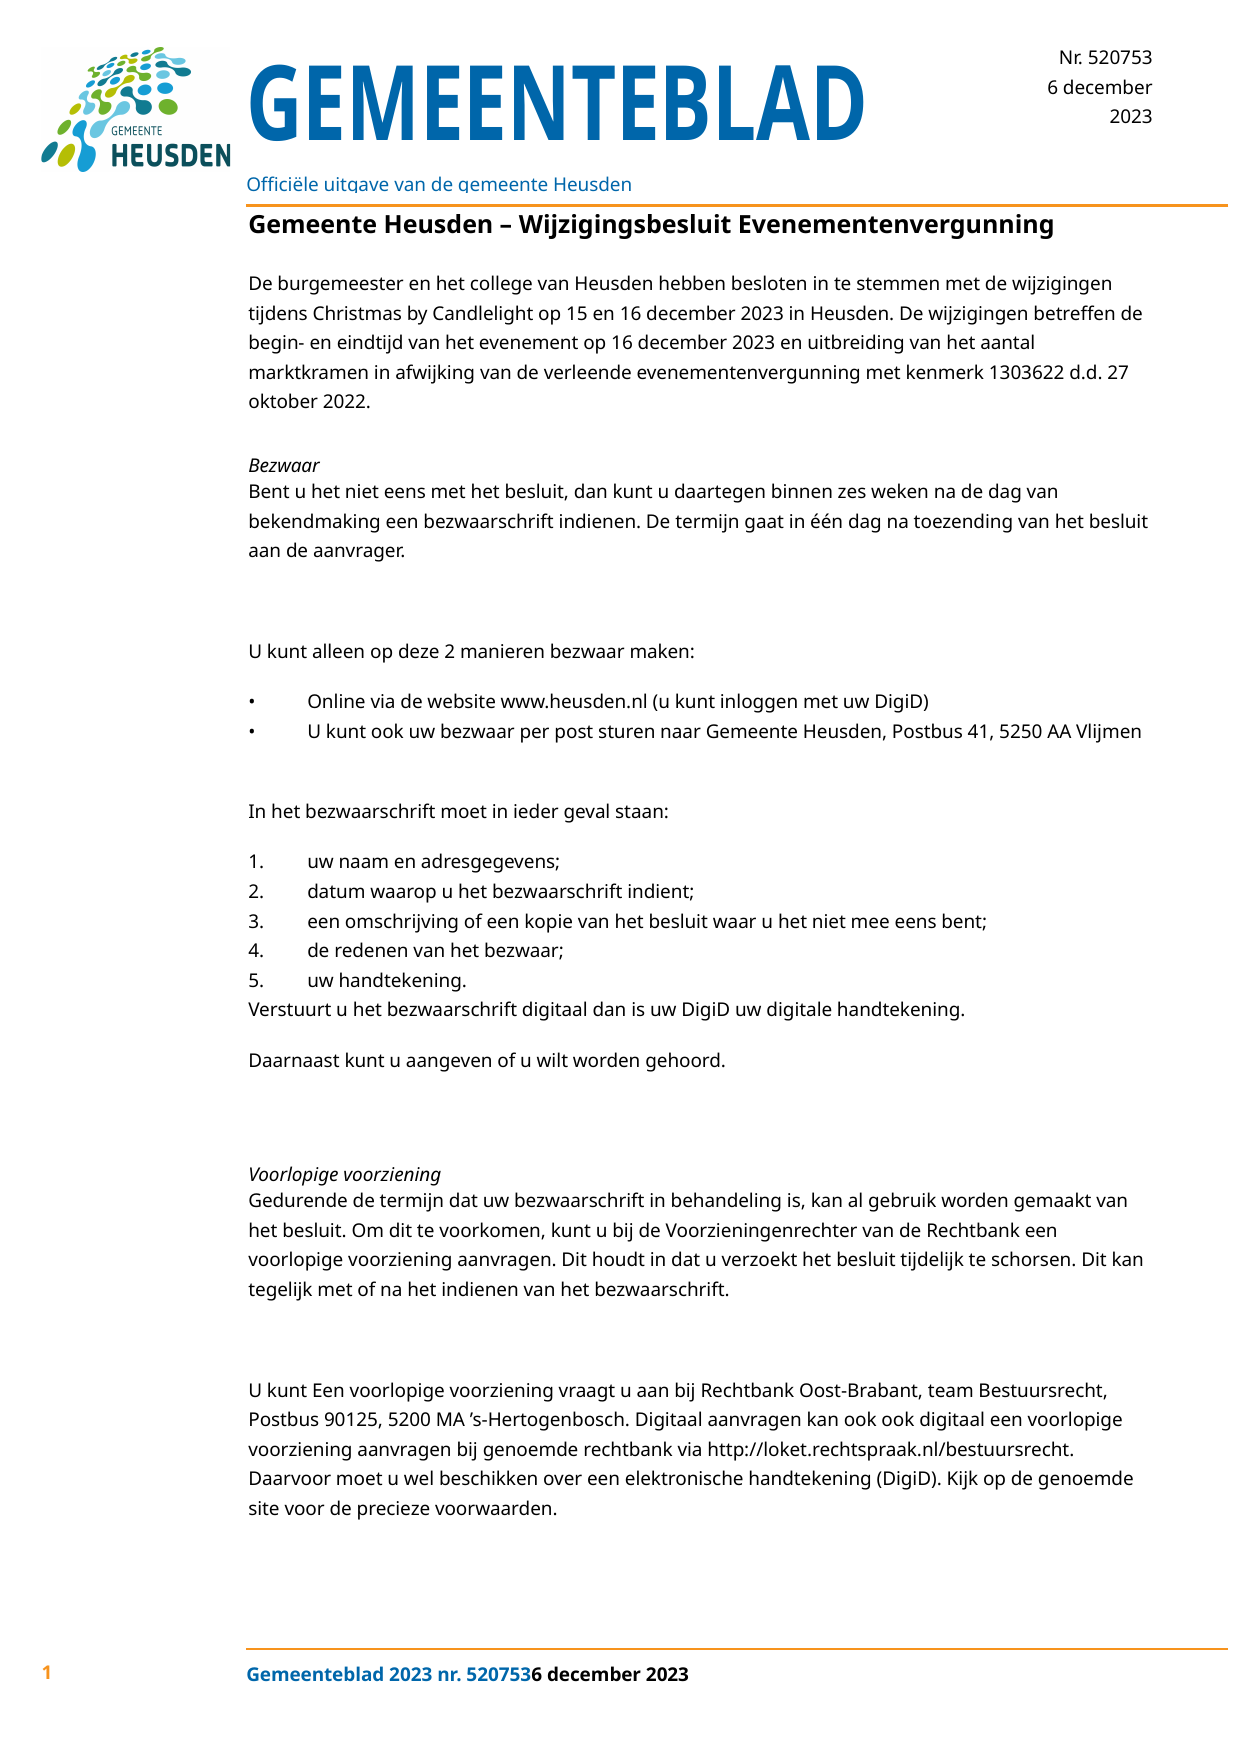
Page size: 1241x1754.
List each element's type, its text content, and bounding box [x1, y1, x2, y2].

text Verstuurt u het bezwaarschrift digitaal dan is uw DigiD uw digitale handtekening. [248, 997, 1152, 1022]
text U kunt alleen op deze 2 manieren bezwaar maken: [248, 638, 1152, 664]
text Daarnaast kunt u aangeven of u wilt worden gehoord. [248, 1047, 1152, 1073]
list U kunt ook uw bezwaar per post sturen naar Gemeente Heusden, Postbus 41, 5250 AA Vlijmen [248, 718, 1152, 744]
text De burgemeester en het college van Heusden hebben besloten in te stemmen met de wijzigingen tijdens Christmas by Candlelight op 15 en 16 december 2023 in Heusden. De wijzigingen betreffen de begin- en eindtijd van het evenement op 16 december 2023 en uitbreiding van het aantal marktkramen in afwijking van de verleende evenementenvergunning met kenmerk 1303622 d.d. 27 oktober 2022. [248, 270, 1152, 414]
picture [41, 47, 231, 172]
list uw handtekening. [248, 967, 1152, 993]
text Bezwaar [248, 453, 1152, 478]
text Voorlopige voorziening [248, 1161, 1152, 1187]
list datum waarop u het bezwaarschrift indient; [248, 878, 1152, 904]
text In het bezwaarschrift moet in ieder geval staan: [248, 798, 1152, 824]
text Gedurende de termijn dat uw bezwaarschrift in behandeling is, kan al gebruik worden gemaakt van het besluit. Om dit te voorkomen, kunt u bij de Voorzieningenrechter van de Rechtbank een voorlopige voorziening aanvragen. Dit houdt in dat u verzoekt het besluit tijdelijk te schorsen. Dit kan tegelijk met of na het indienen van het bezwaarschrift. [248, 1187, 1152, 1302]
list Online via de website www.heusden.nl (u kunt inloggen met uw DigiD) [248, 689, 1152, 714]
list een omschrijving of een kopie van het besluit waar u het niet mee eens bent; [248, 908, 1152, 934]
text U kunt Een voorlopige voorziening vraagt u aan bij Rechtbank Oost-Brabant, team Bestuursrecht, Postbus 90125, 5200 MA ’s-Hertogenbosch. Digitaal aanvragen kan ook ook digitaal een voorlopige voorziening aanvragen bij genoemde rechtbank via http://loket.rechtspraak.nl/bestuursrecht. Daarvoor moet u wel beschikken over een elektronische handtekening (DigiD). Kijk op de genoemde site voor de precieze voorwaarden. [248, 1377, 1152, 1521]
text Bent u het niet eens met het besluit, dan kunt u daartegen binnen zes weken na de dag van bekendmaking een bezwaarschrift indienen. De termijn gaat in één dag na toezending van het besluit aan de aanvrager. [248, 478, 1152, 563]
list uw naam en adresgegevens; [248, 849, 1152, 874]
list de redenen van het bezwaar; [248, 937, 1152, 963]
text Gemeente Heusden – Wijzigingsbesluit Evenementenvergunning [248, 207, 1152, 241]
